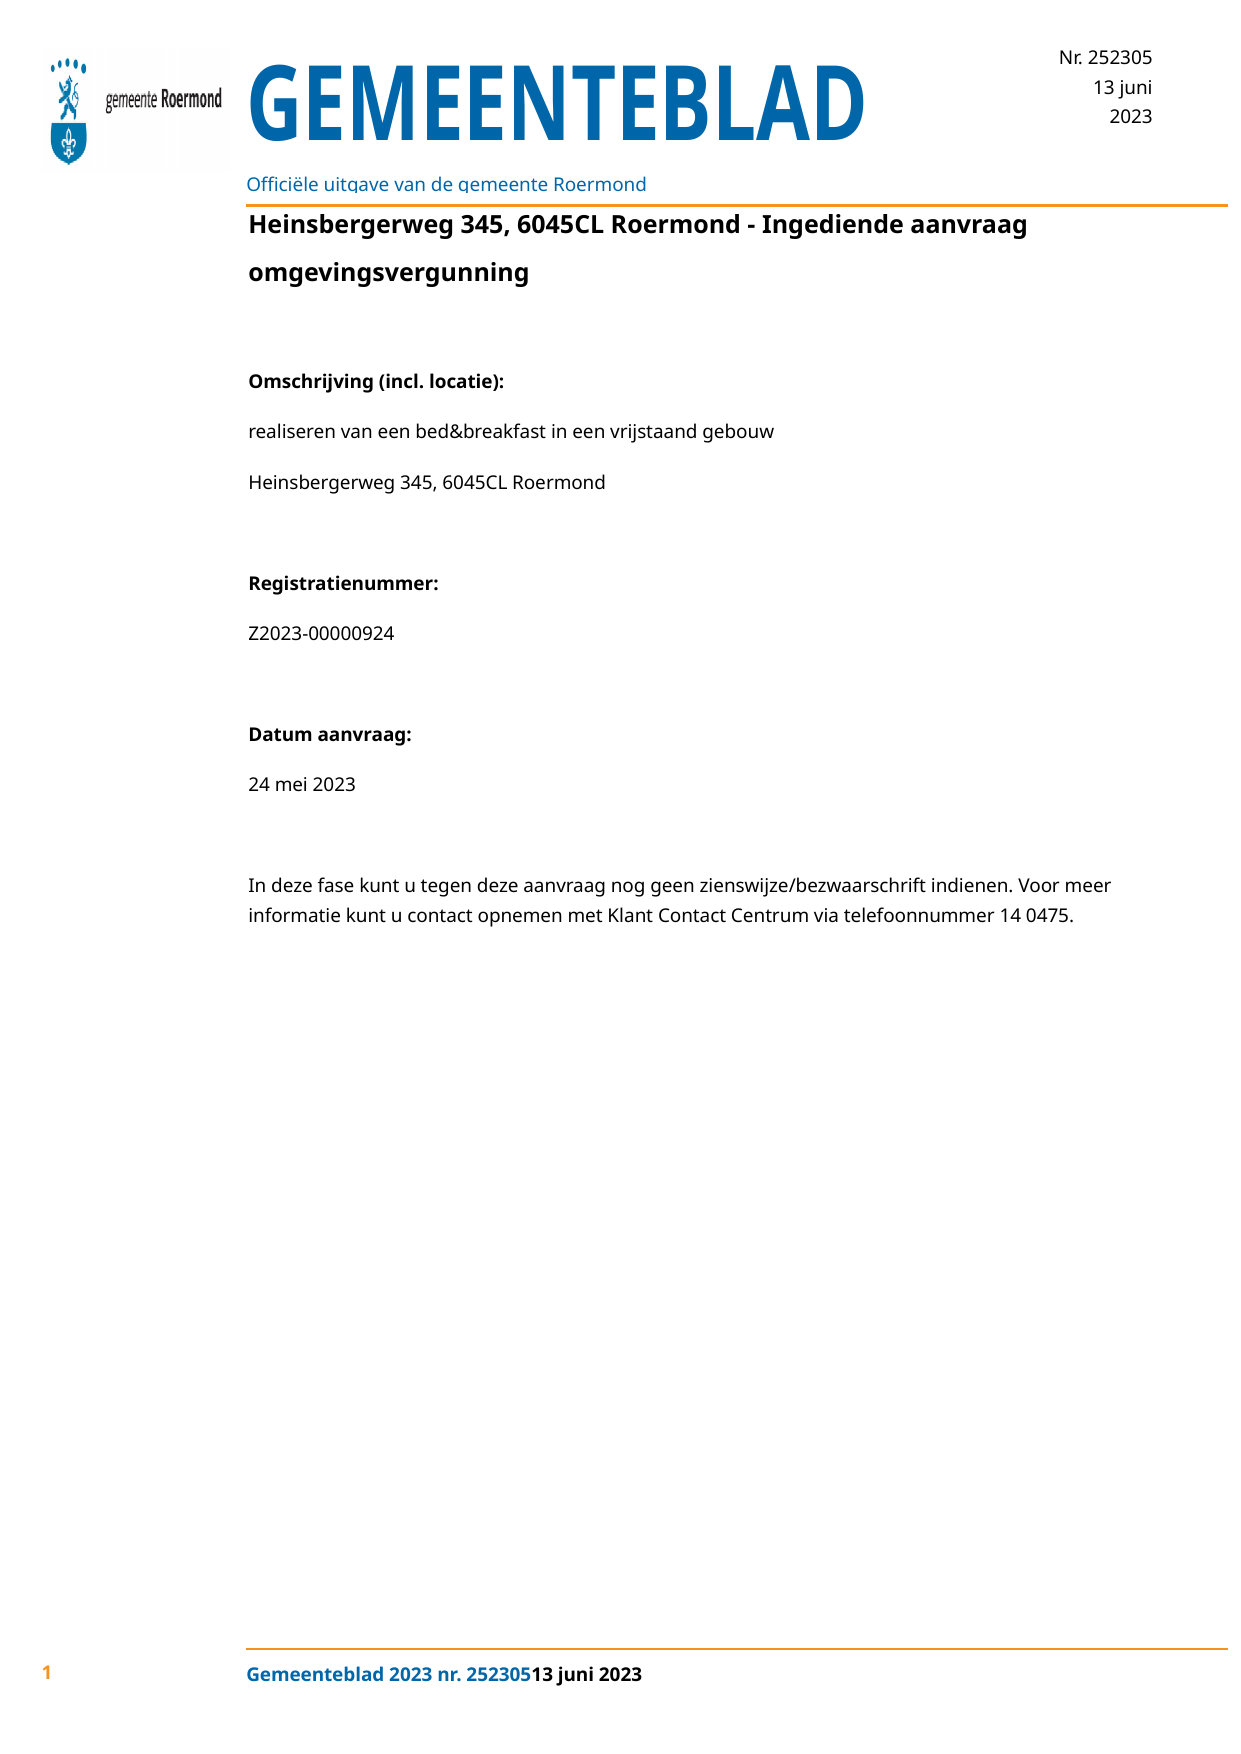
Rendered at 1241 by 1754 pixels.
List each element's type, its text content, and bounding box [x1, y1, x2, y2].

text 24 mei 2023 [248, 772, 1152, 797]
text Registratienummer: [248, 570, 1152, 596]
text In deze fase kunt u tegen deze aanvraag nog geen zienswijze/bezwaarschrift indienen. Voor meer informatie kunt u contact opnemen met Klant Contact Centrum via telefoonnummer 14 0475. [248, 872, 1152, 928]
text realiseren van een bed&breakfast in een vrijstaand gebouw [248, 419, 1152, 444]
text Z2023-00000924 [248, 620, 1152, 646]
text Datum aanvraag: [248, 721, 1152, 747]
text Heinsbergerweg 345, 6045CL Roermond - Ingediende aanvraag omgevingsvergunning [248, 207, 1152, 288]
text Omschrijving (incl. locatie): [248, 368, 1152, 394]
text Heinsbergerweg 345, 6045CL Roermond [248, 469, 1152, 495]
picture [41, 47, 231, 172]
